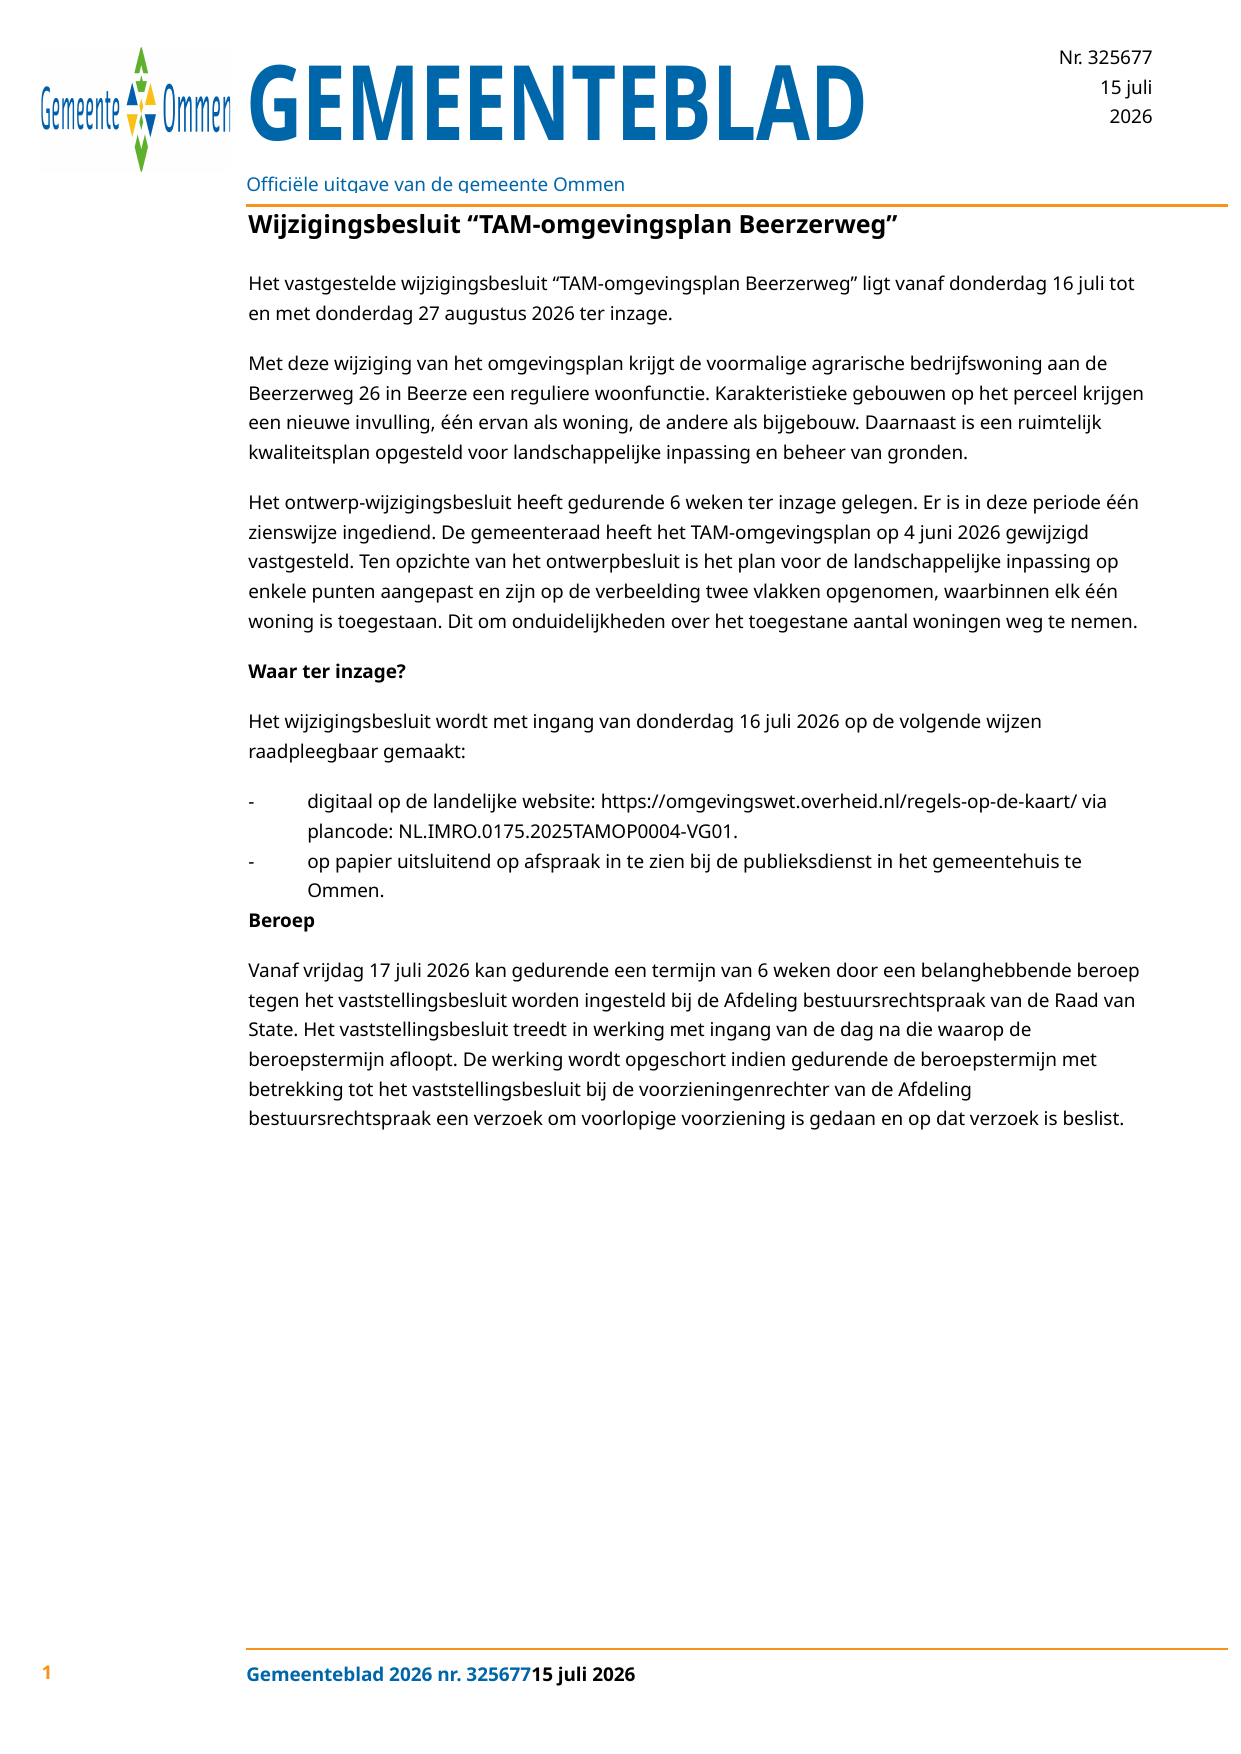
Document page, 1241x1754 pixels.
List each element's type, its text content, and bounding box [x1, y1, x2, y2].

text Beroep [248, 907, 1152, 933]
text Met deze wijziging van het omgevingsplan krijgt de voormalige agrarische bedrijfswoning aan de Beerzerweg 26 in Beerze een reguliere woonfunctie. Karakteristieke gebouwen op het perceel krijgen een nieuwe invulling, één ervan als woning, de andere als bijgebouw. Daarnaast is een ruimtelijk kwaliteitsplan opgesteld voor landschappelijke inpassing en beheer van gronden. [248, 350, 1152, 465]
list op papier uitsluitend op afspraak in te zien bij de publieksdienst in het gemeentehuis te Ommen. [248, 848, 1152, 903]
text Het wijzigingsbesluit wordt met ingang van donderdag 16 juli 2026 op de volgende wijzen raadpleegbaar gemaakt: [248, 709, 1152, 764]
list digitaal op de landelijke website: https://omgevingswet.overheid.nl/regels-op-de-kaart/ via plancode: NL.IMRO.0175.2025TAMOP0004-VG01. [248, 789, 1152, 844]
picture [41, 47, 231, 172]
text Vanaf vrijdag 17 juli 2026 kan gedurende een termijn van 6 weken door een belanghebbende beroep tegen het vaststellingsbesluit worden ingesteld bij de Afdeling bestuursrechtspraak van de Raad van State. Het vaststellingsbesluit treedt in werking met ingang van de dag na die waarop de beroepstermijn afloopt. De werking wordt opgeschort indien gedurende de beroepstermijn met betrekking tot het vaststellingsbesluit bij de voorzieningenrechter van de Afdeling bestuursrechtspraak een verzoek om voorlopige voorziening is gedaan en op dat verzoek is beslist. [248, 957, 1152, 1131]
text Waar ter inzage? [248, 658, 1152, 684]
text Het ontwerp-wijzigingsbesluit heeft gedurende 6 weken ter inzage gelegen. Er is in deze periode één zienswijze ingediend. De gemeenteraad heeft het TAM-omgevingsplan op 4 juni 2026 gewijzigd vastgesteld. Ten opzichte van het ontwerpbesluit is het plan voor de landschappelijke inpassing op enkele punten aangepast en zijn op de verbeelding twee vlakken opgenomen, waarbinnen elk één woning is toegestaan. Dit om onduidelijkheden over het toegestane aantal woningen weg te nemen. [248, 489, 1152, 633]
text Het vastgestelde wijzigingsbesluit “TAM-omgevingsplan Beerzerweg” ligt vanaf donderdag 16 juli tot en met donderdag 27 augustus 2026 ter inzage. [248, 270, 1152, 326]
text Wijzigingsbesluit “TAM-omgevingsplan Beerzerweg” [248, 207, 1152, 241]
